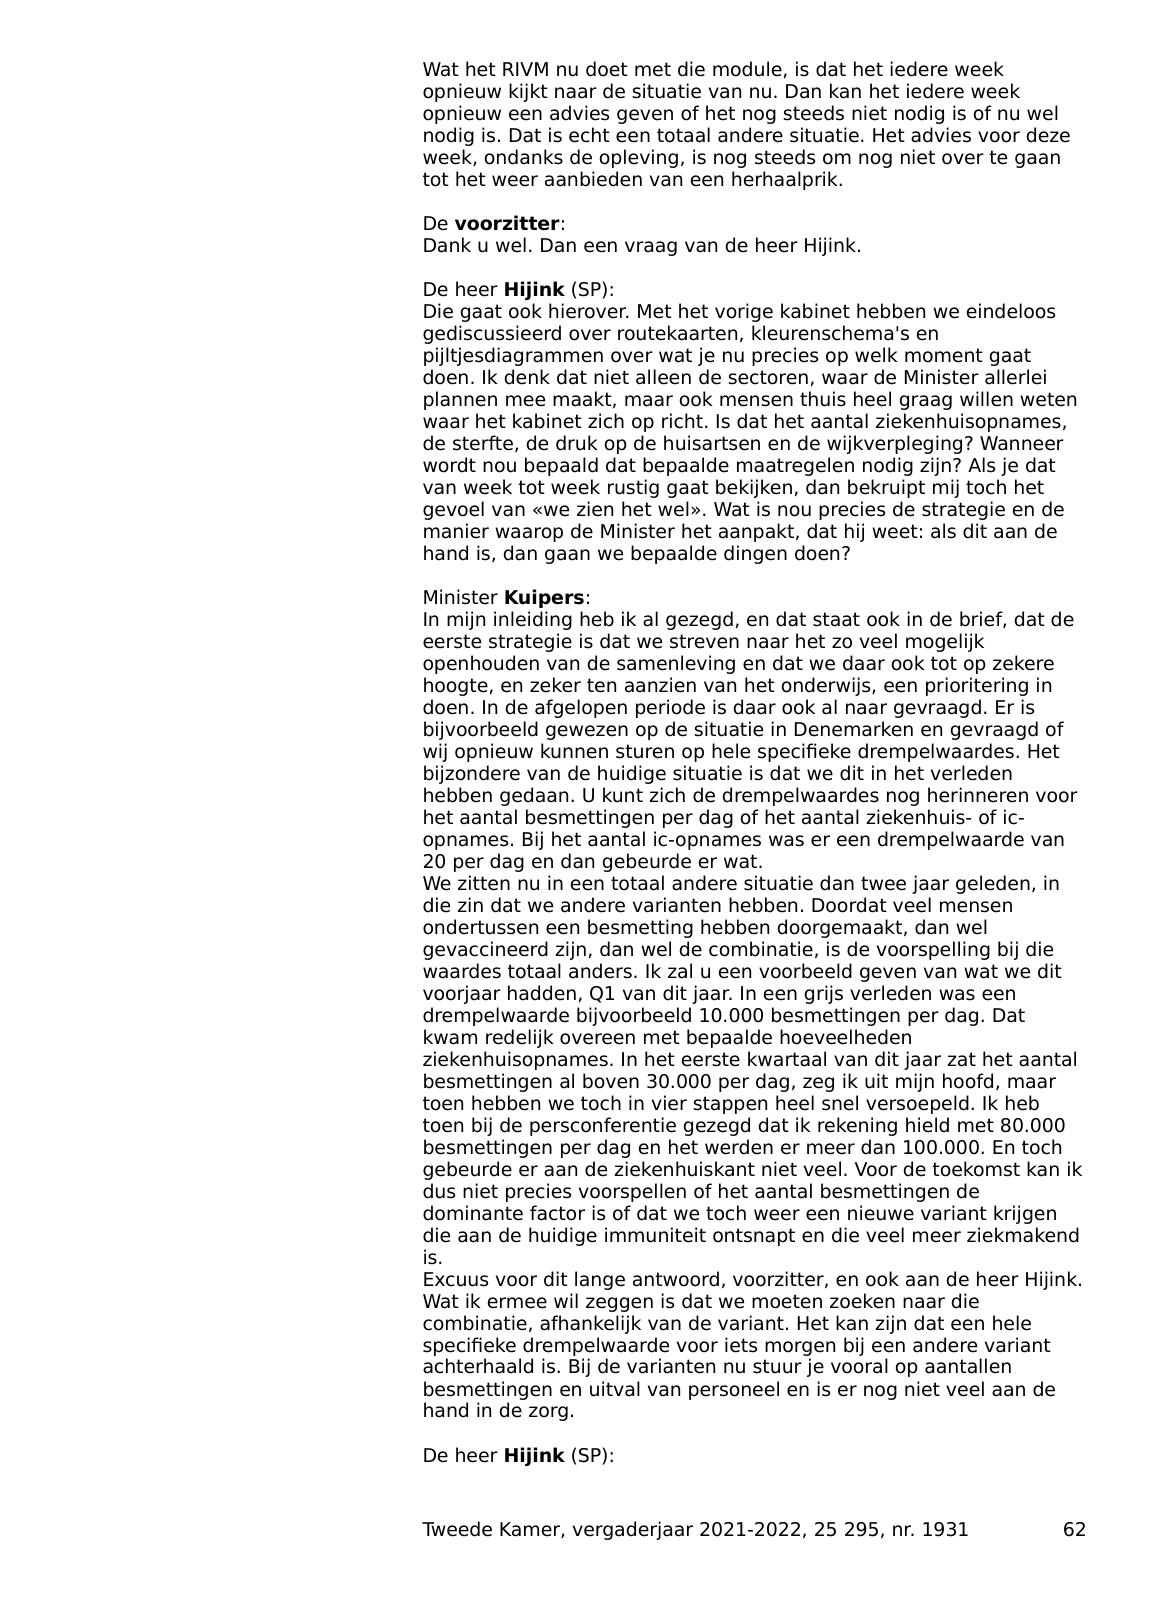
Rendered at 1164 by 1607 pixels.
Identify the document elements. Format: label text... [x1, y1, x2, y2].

text De heer Hijink (SP): [422, 1444, 1087, 1467]
text Die gaat ook hierover. Met het vorige kabinet hebben we eindeloos gediscussieerd over routekaarten, kleurenschema's en pijltjesdiagrammen over wat je nu precies op welk moment gaat doen. Ik denk dat niet alleen de sectoren, waar de Minister allerlei plannen mee maakt, maar ook mensen thuis heel graag willen weten waar het kabinet zich op richt. Is dat het aantal ziekenhuisopnames, de sterfte, de druk op de huisartsen en de wijkverpleging? Wanneer wordt nou bepaald dat bepaalde maatregelen nodig zijn? Als je dat van week tot week rustig gaat bekijken, dan bekruipt mij toch het gevoel van «we zien het wel». Wat is nou precies de strategie en de manier waarop de Minister het aanpakt, dat hij weet: als dit aan de hand is, dan gaan we bepaalde dingen doen? [422, 301, 1087, 565]
text De voorzitter: [422, 213, 1087, 235]
text We zitten nu in een totaal andere situatie dan twee jaar geleden, in die zin dat we andere varianten hebben. Doordat veel mensen ondertussen een besmetting hebben doorgemaakt, dan wel gevaccineerd zijn, dan wel de combinatie, is de voorspelling bij die waardes totaal anders. Ik zal u een voorbeeld geven van wat we dit voorjaar hadden, Q1 van dit jaar. In een grijs verleden was een drempelwaarde bijvoorbeeld 10.000 besmettingen per dag. Dat kwam redelijk overeen met bepaalde hoeveelheden ziekenhuisopnames. In het eerste kwartaal van dit jaar zat het aantal besmettingen al boven 30.000 per dag, zeg ik uit mijn hoofd, maar toen hebben we toch in vier stappen heel snel versoepeld. Ik heb toen bij de persconferentie gezegd dat ik rekening hield met 80.000 besmettingen per dag en het werden er meer dan 100.000. En toch gebeurde er aan de ziekenhuiskant niet veel. Voor de toekomst kan ik dus niet precies voorspellen of het aantal besmettingen de dominante factor is of dat we toch weer een nieuwe variant krijgen die aan de huidige immuniteit ontsnapt en die veel meer ziekmakend is. [422, 873, 1087, 1268]
text Wat het RIVM nu doet met die module, is dat het iedere week opnieuw kijkt naar de situatie van nu. Dan kan het iedere week opnieuw een advies geven of het nog steeds niet nodig is of nu wel nodig is. Dat is echt een totaal andere situatie. Het advies voor deze week, ondanks de opleving, is nog steeds om nog niet over te gaan tot het weer aanbieden van een herhaalprik. [422, 59, 1087, 191]
text De heer Hijink (SP): [422, 279, 1087, 301]
text Excuus voor dit lange antwoord, voorzitter, en ook aan de heer Hijink. Wat ik ermee wil zeggen is dat we moeten zoeken naar die combinatie, afhankelijk van de variant. Het kan zijn dat een hele specifieke drempelwaarde voor iets morgen bij een andere variant achterhaald is. Bij de varianten nu stuur je vooral op aantallen besmettingen en uitval van personeel en is er nog niet veel aan de hand in de zorg. [422, 1268, 1087, 1422]
text Minister Kuipers: [422, 587, 1087, 609]
text In mijn inleiding heb ik al gezegd, en dat staat ook in de brief, dat de eerste strategie is dat we streven naar het zo veel mogelijk openhouden van de samenleving en dat we daar ook tot op zekere hoogte, en zeker ten aanzien van het onderwijs, een prioritering in doen. In de afgelopen periode is daar ook al naar gevraagd. Er is bijvoorbeeld gewezen op de situatie in Denemarken en gevraagd of wij opnieuw kunnen sturen op hele specifieke drempelwaardes. Het bijzondere van de huidige situatie is dat we dit in het verleden hebben gedaan. U kunt zich de drempelwaardes nog herinneren voor het aantal besmettingen per dag of het aantal ziekenhuis- of ic-opnames. Bij het aantal ic-opnames was er een drempelwaarde van 20 per dag en dan gebeurde er wat. [422, 609, 1087, 873]
text Dank u wel. Dan een vraag van de heer Hijink. [422, 235, 1087, 257]
